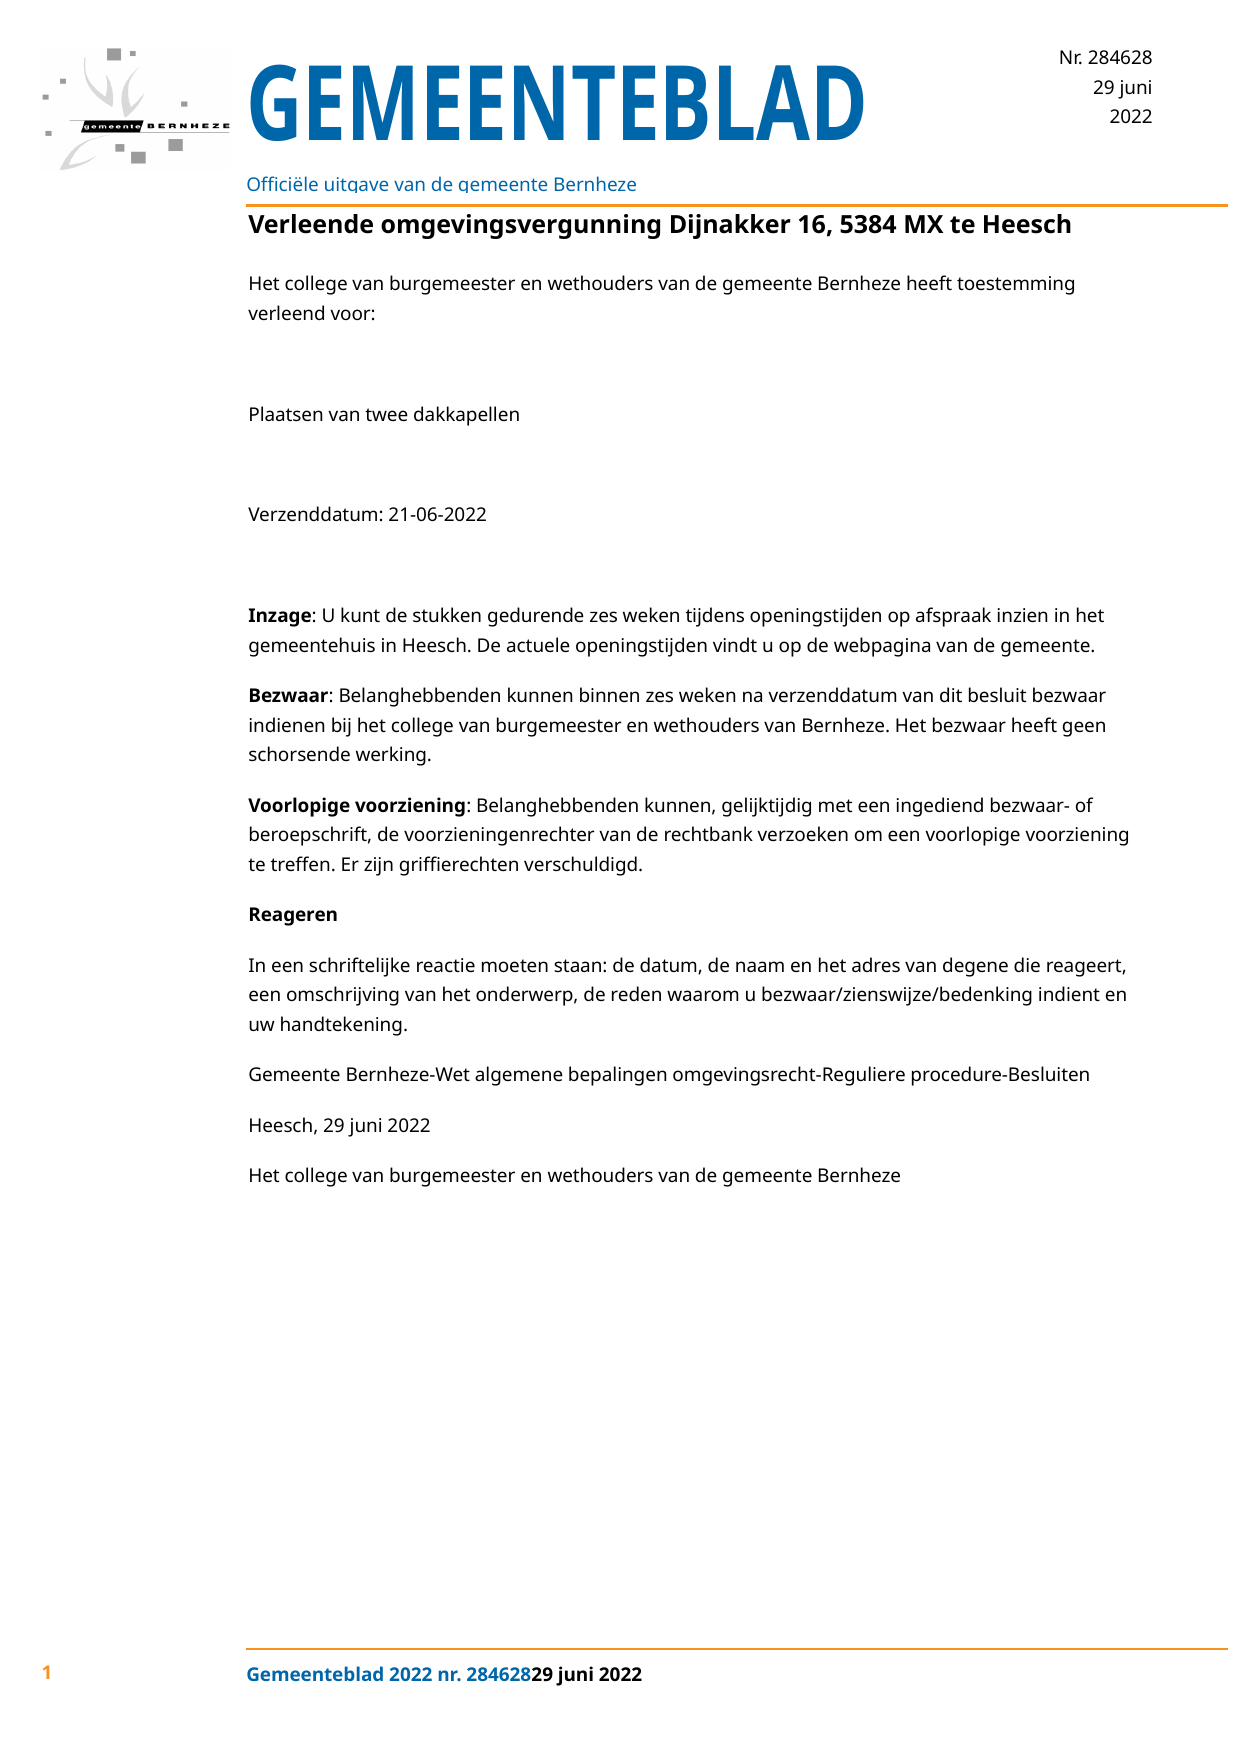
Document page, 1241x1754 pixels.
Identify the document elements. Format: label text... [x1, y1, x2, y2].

picture [41, 47, 231, 172]
text Verleende omgevingsvergunning Dijnakker 16, 5384 MX te Heesch [248, 207, 1152, 241]
text Voorlopige voorziening: Belanghebbenden kunnen, gelijktijdig met een ingediend bezwaar- of beroepschrift, de voorzieningenrechter van de rechtbank verzoeken om een voorlopige voorziening te treffen. Er zijn griffierechten verschuldigd. [248, 792, 1152, 877]
text Inzage: U kunt de stukken gedurende zes weken tijdens openingstijden op afspraak inzien in het gemeentehuis in Heesch. De actuele openingstijden vindt u op de webpagina van de gemeente. [248, 602, 1152, 658]
text Bezwaar: Belanghebbenden kunnen binnen zes weken na verzenddatum van dit besluit bezwaar indienen bij het college van burgemeester en wethouders van Bernheze. Het bezwaar heeft geen schorsende werking. [248, 682, 1152, 767]
text Heesch, 29 juni 2022 [248, 1112, 1152, 1138]
text Het college van burgemeester en wethouders van de gemeente Bernheze [248, 1162, 1152, 1188]
text Plaatsen van twee dakkapellen [248, 401, 1152, 426]
text Verzenddatum: 21-06-2022 [248, 502, 1152, 527]
text Het college van burgemeester en wethouders van de gemeente Bernheze heeft toestemming verleend voor: [248, 270, 1152, 326]
text In een schriftelijke reactie moeten staan: de datum, de naam en het adres van degene die reageert, een omschrijving van het onderwerp, de reden waarom u bezwaar/zienswijze/bedenking indient en uw handtekening. [248, 952, 1152, 1037]
text Gemeente Bernheze-Wet algemene bepalingen omgevingsrecht-Reguliere procedure-Besluiten [248, 1062, 1152, 1087]
text Reageren [248, 902, 1152, 927]
